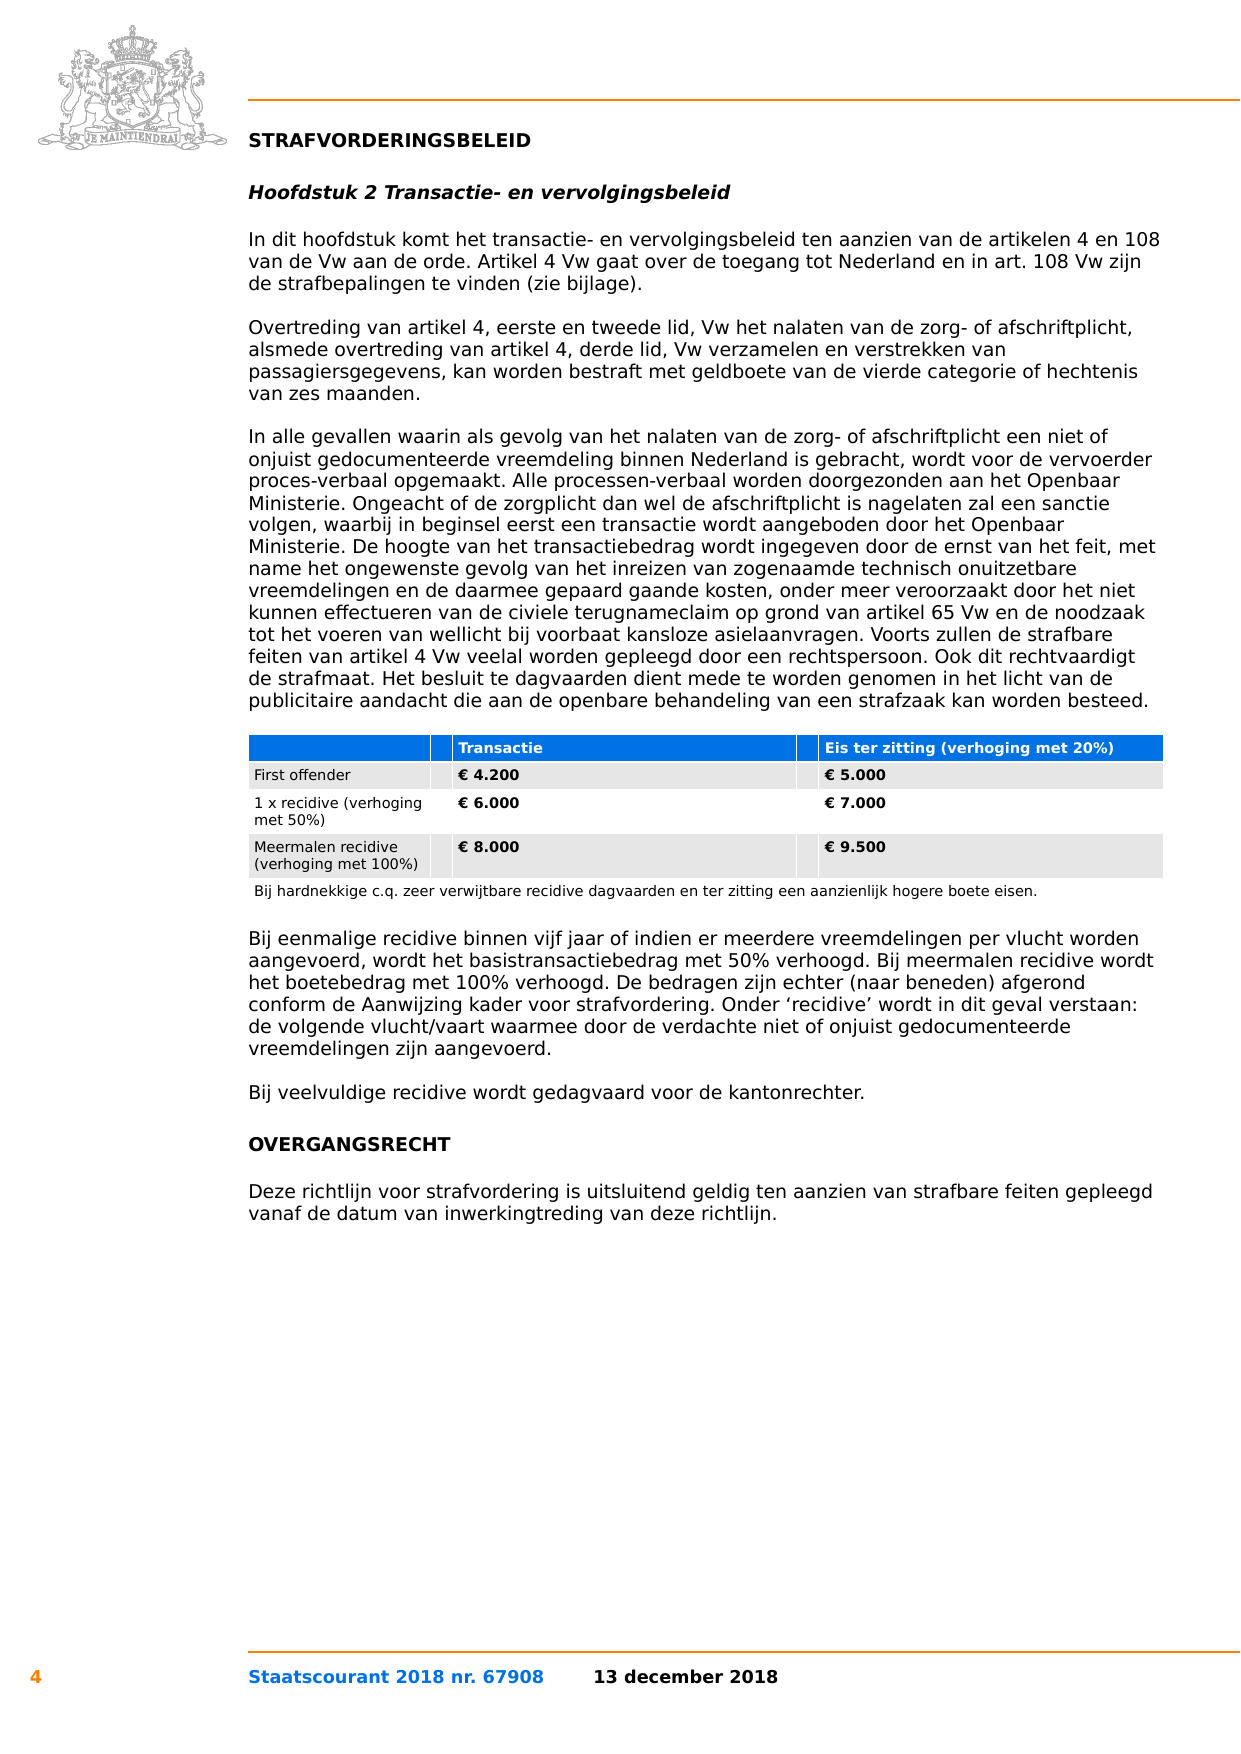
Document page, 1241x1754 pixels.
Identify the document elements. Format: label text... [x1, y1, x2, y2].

text Bij eenmalige recidive binnen vijf jaar of indien er meerdere vreemdelingen per vlucht worden aangevoerd, wordt het basistransactiebedrag met 50% verhoogd. Bij meermalen recidive wordt het boetebedrag met 100% verhoogd. De bedragen zijn echter (naar beneden) afgerond conform de Aanwijzing kader voor strafvordering. Onder ‘recidive’ wordt in dit geval verstaan: de volgende vlucht/vaart waarmee door de verdachte niet of onjuist gedocumenteerde vreemdelingen zijn aangevoerd. [248, 928, 1163, 1060]
table_header [431, 735, 452, 761]
subtitle STRAFVORDERINGSBELEID [248, 130, 1163, 152]
table_cell € 8.000 [453, 834, 796, 878]
subtitle OVERGANGSRECHT [248, 1134, 1163, 1156]
text Overtreding van artikel 4, eerste en tweede lid, Vw het nalaten van de zorg- of afschriftplicht, alsmede overtreding van artikel 4, derde lid, Vw verzamelen en verstrekken van passagiersgegevens, kan worden bestraft met geldboete van de vierde categorie of hechtenis van zes maanden. [248, 317, 1163, 404]
text In alle gevallen waarin als gevolg van het nalaten van de zorg- of afschriftplicht een niet of onjuist gedocumenteerde vreemdeling binnen Nederland is gebracht, wordt voor de vervoerder proces-verbaal opgemaakt. Alle processen-verbaal worden doorgezonden aan het Openbaar Ministerie. Ongeacht of de zorgplicht dan wel de afschriftplicht is nagelaten zal een sanctie volgen, waarbij in beginsel eerst een transactie wordt aangeboden door het Openbaar Ministerie. De hoogte van het transactiebedrag wordt ingegeven door de ernst van het feit, met name het ongewenste gevolg van het inreizen van zogenaamde technisch onuitzetbare vreemdelingen en de daarmee gepaard gaande kosten, onder meer veroorzaakt door het niet kunnen effectueren van de civiele terugnameclaim op grond van artikel 65 Vw en de noodzaak tot het voeren van wellicht bij voorbaat kansloze asielaanvragen. Voorts zullen de strafbare feiten van artikel 4 Vw veelal worden gepleegd door een rechtspersoon. Ook dit rechtvaardigt de strafmaat. Het besluit te dagvaarden dient mede te worden genomen in het licht van de publicitaire aandacht die aan de openbare behandeling van een strafzaak kan worden besteed. [248, 426, 1163, 712]
table_cell [797, 790, 818, 833]
subtitle Hoofdstuk 2 Transactie- en vervolgingsbeleid [248, 182, 1163, 204]
table_cell [797, 834, 818, 878]
table_cell 1 x recidive (verhoging met 50%) [249, 790, 430, 833]
table_cell € 5.000 [819, 763, 1163, 789]
table_cell € 7.000 [819, 790, 1163, 833]
text Deze richtlijn voor strafvordering is uitsluitend geldig ten aanzien van strafbare feiten gepleegd vanaf de datum van inwerkingtreding van deze richtlijn. [248, 1181, 1163, 1224]
text Bij veelvuldige recidive wordt gedagvaard voor de kantonrechter. [248, 1082, 1163, 1104]
table_cell Meermalen recidive (verhoging met 100%) [249, 834, 430, 878]
table_cell [431, 790, 452, 833]
table_cell Bij hardnekkige c.q. zeer verwijtbare recidive dagvaarden en ter zitting een aanzienlijk hogere boete eisen. [249, 879, 1163, 905]
table_header [249, 735, 430, 761]
table_header Transactie [453, 735, 796, 761]
table_cell € 9.500 [819, 834, 1163, 878]
table_cell [431, 763, 452, 789]
table_cell [797, 763, 818, 789]
picture [38, 25, 227, 150]
table_header Eis ter zitting (verhoging met 20%) [819, 735, 1163, 761]
table_cell [431, 834, 452, 878]
table_header [797, 735, 818, 761]
table_cell First offender [249, 763, 430, 789]
table_cell € 6.000 [453, 790, 796, 833]
text In dit hoofdstuk komt het transactie- en vervolgingsbeleid ten aanzien van de artikelen 4 en 108 van de Vw aan de orde. Artikel 4 Vw gaat over de toegang tot Nederland en in art. 108 Vw zijn de strafbepalingen te vinden (zie bijlage). [248, 229, 1163, 295]
table_cell € 4.200 [453, 763, 796, 789]
